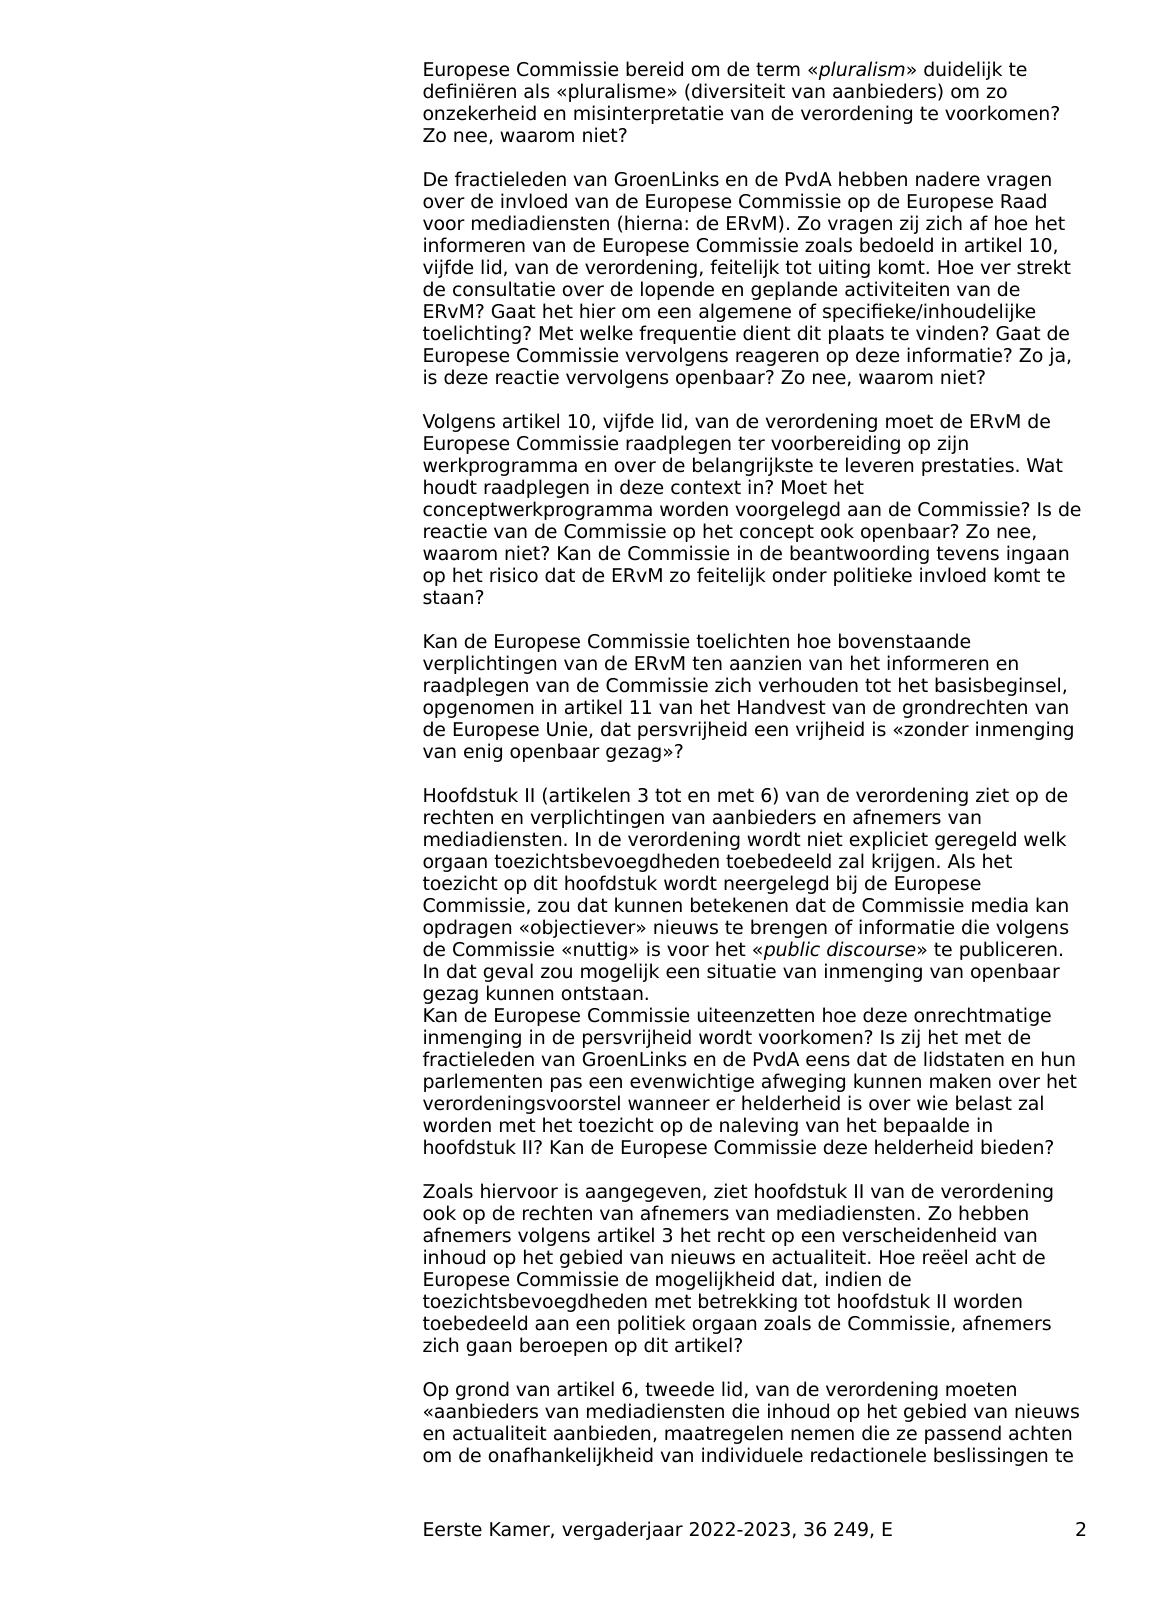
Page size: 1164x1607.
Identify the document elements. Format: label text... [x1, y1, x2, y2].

text Op grond van artikel 6, tweede lid, van de verordening moeten «aanbieders van mediadiensten die inhoud op het gebied van nieuws en actualiteit aanbieden, maatregelen nemen die ze passend achten om de onafhankelijkheid van individuele redactionele beslissingen te [422, 1379, 1087, 1467]
text Hoofdstuk II (artikelen 3 tot en met 6) van de verordening ziet op de rechten en verplichtingen van aanbieders en afnemers van mediadiensten. In de verordening wordt niet expliciet geregeld welk orgaan toezichtsbevoegdheden toebedeeld zal krijgen. Als het toezicht op dit hoofdstuk wordt neergelegd bij de Europese Commissie, zou dat kunnen betekenen dat de Commissie media kan opdragen «objectiever» nieuws te brengen of informatie die volgens de Commissie «nuttig» is voor het «public discourse» te publiceren. In dat geval zou mogelijk een situatie van inmenging van openbaar gezag kunnen ontstaan. [422, 785, 1087, 1005]
text Kan de Europese Commissie uiteenzetten hoe deze onrechtmatige inmenging in de persvrijheid wordt voorkomen? Is zij het met de fractieleden van GroenLinks en de PvdA eens dat de lidstaten en hun parlementen pas een evenwichtige afweging kunnen maken over het verordeningsvoorstel wanneer er helderheid is over wie belast zal worden met het toezicht op de naleving van het bepaalde in hoofdstuk II? Kan de Europese Commissie deze helderheid bieden? [422, 1005, 1087, 1159]
text Europese Commissie bereid om de term «pluralism» duidelijk te definiëren als «pluralisme» (diversiteit van aanbieders) om zo onzekerheid en misinterpretatie van de verordening te voorkomen? Zo nee, waarom niet? [422, 59, 1087, 147]
text De fractieleden van GroenLinks en de PvdA hebben nadere vragen over de invloed van de Europese Commissie op de Europese Raad voor mediadiensten (hierna: de ERvM). Zo vragen zij zich af hoe het informeren van de Europese Commissie zoals bedoeld in artikel 10, vijfde lid, van de verordening, feitelijk tot uiting komt. Hoe ver strekt de consultatie over de lopende en geplande activiteiten van de ERvM? Gaat het hier om een algemene of specifieke/inhoudelijke toelichting? Met welke frequentie dient dit plaats te vinden? Gaat de Europese Commissie vervolgens reageren op deze informatie? Zo ja, is deze reactie vervolgens openbaar? Zo nee, waarom niet? [422, 169, 1087, 389]
text Zoals hiervoor is aangegeven, ziet hoofdstuk II van de verordening ook op de rechten van afnemers van mediadiensten. Zo hebben afnemers volgens artikel 3 het recht op een verscheidenheid van inhoud op het gebied van nieuws en actualiteit. Hoe reëel acht de Europese Commissie de mogelijkheid dat, indien de toezichtsbevoegdheden met betrekking tot hoofdstuk II worden toebedeeld aan een politiek orgaan zoals de Commissie, afnemers zich gaan beroepen op dit artikel? [422, 1181, 1087, 1357]
text Kan de Europese Commissie toelichten hoe bovenstaande verplichtingen van de ERvM ten aanzien van het informeren en raadplegen van de Commissie zich verhouden tot het basisbeginsel, opgenomen in artikel 11 van het Handvest van de grondrechten van de Europese Unie, dat persvrijheid een vrijheid is «zonder inmenging van enig openbaar gezag»? [422, 631, 1087, 763]
text Volgens artikel 10, vijfde lid, van de verordening moet de ERvM de Europese Commissie raadplegen ter voorbereiding op zijn werkprogramma en over de belangrijkste te leveren prestaties. Wat houdt raadplegen in deze context in? Moet het conceptwerkprogramma worden voorgelegd aan de Commissie? Is de reactie van de Commissie op het concept ook openbaar? Zo nee, waarom niet? Kan de Commissie in de beantwoording tevens ingaan op het risico dat de ERvM zo feitelijk onder politieke invloed komt te staan? [422, 411, 1087, 609]
